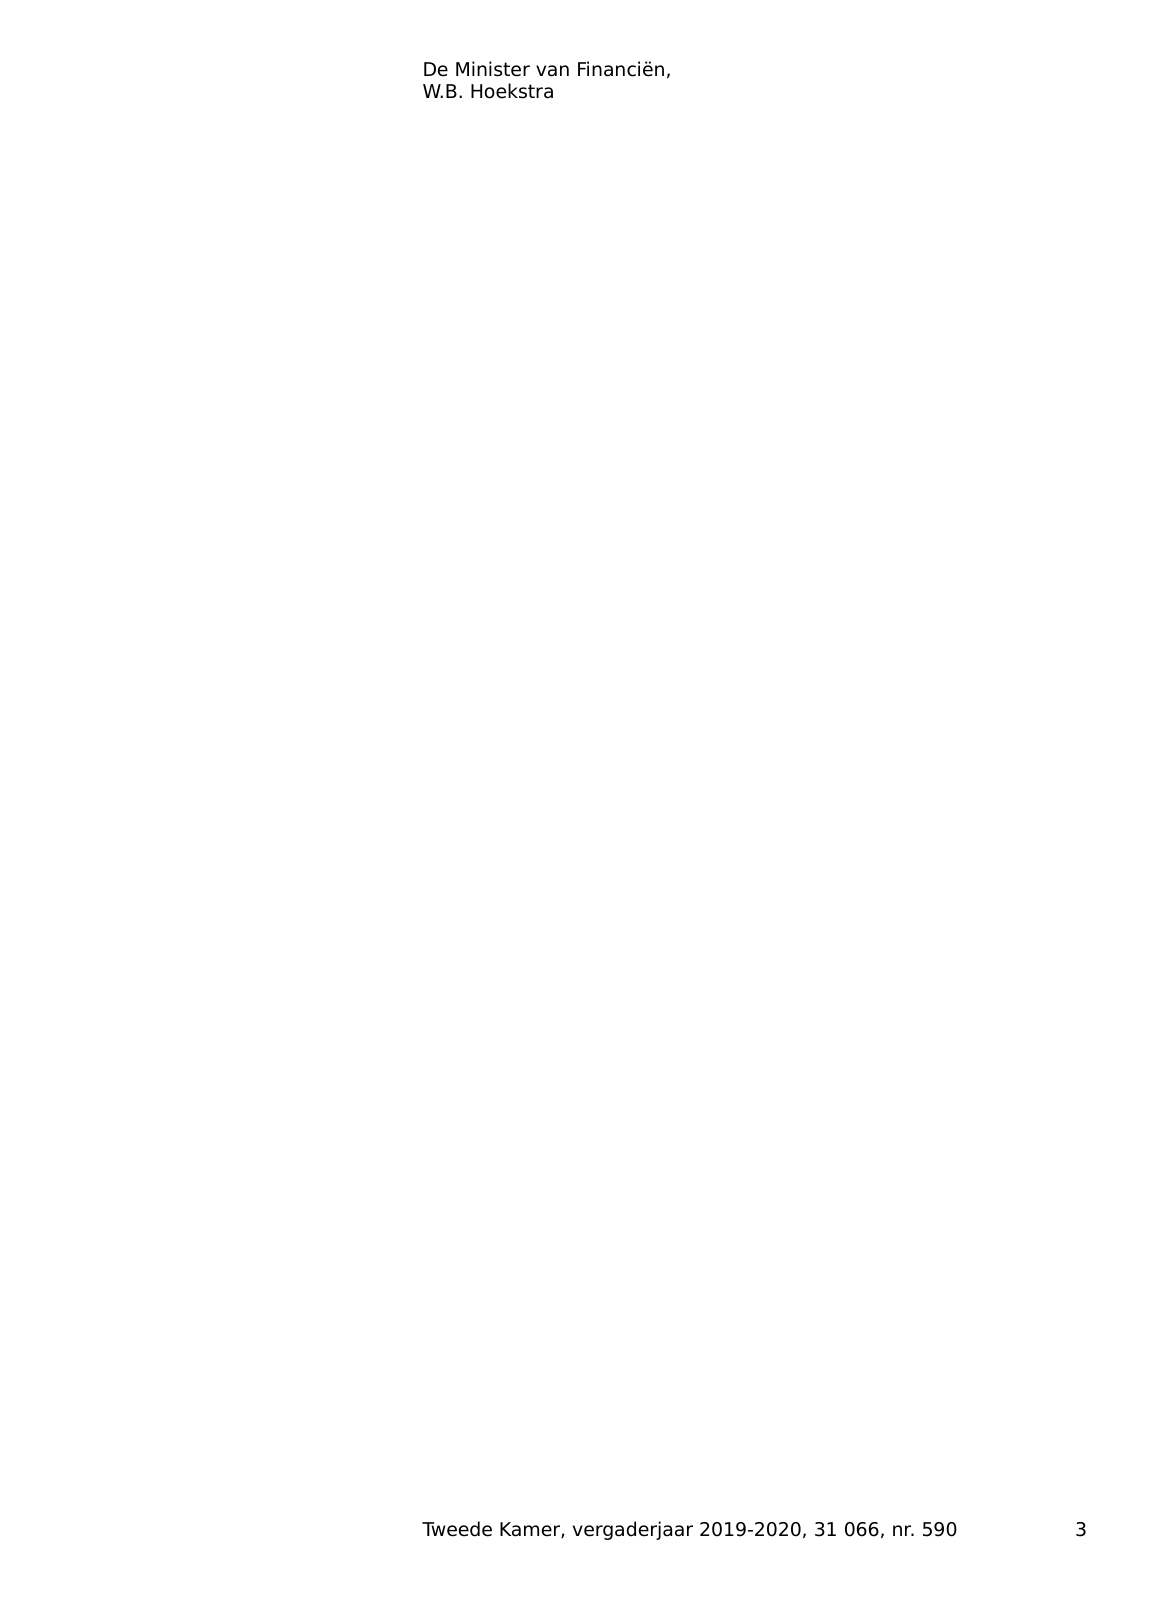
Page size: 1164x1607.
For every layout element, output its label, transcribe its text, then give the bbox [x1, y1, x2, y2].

text De Minister van Financiën, W.B. Hoekstra [422, 59, 1087, 103]
